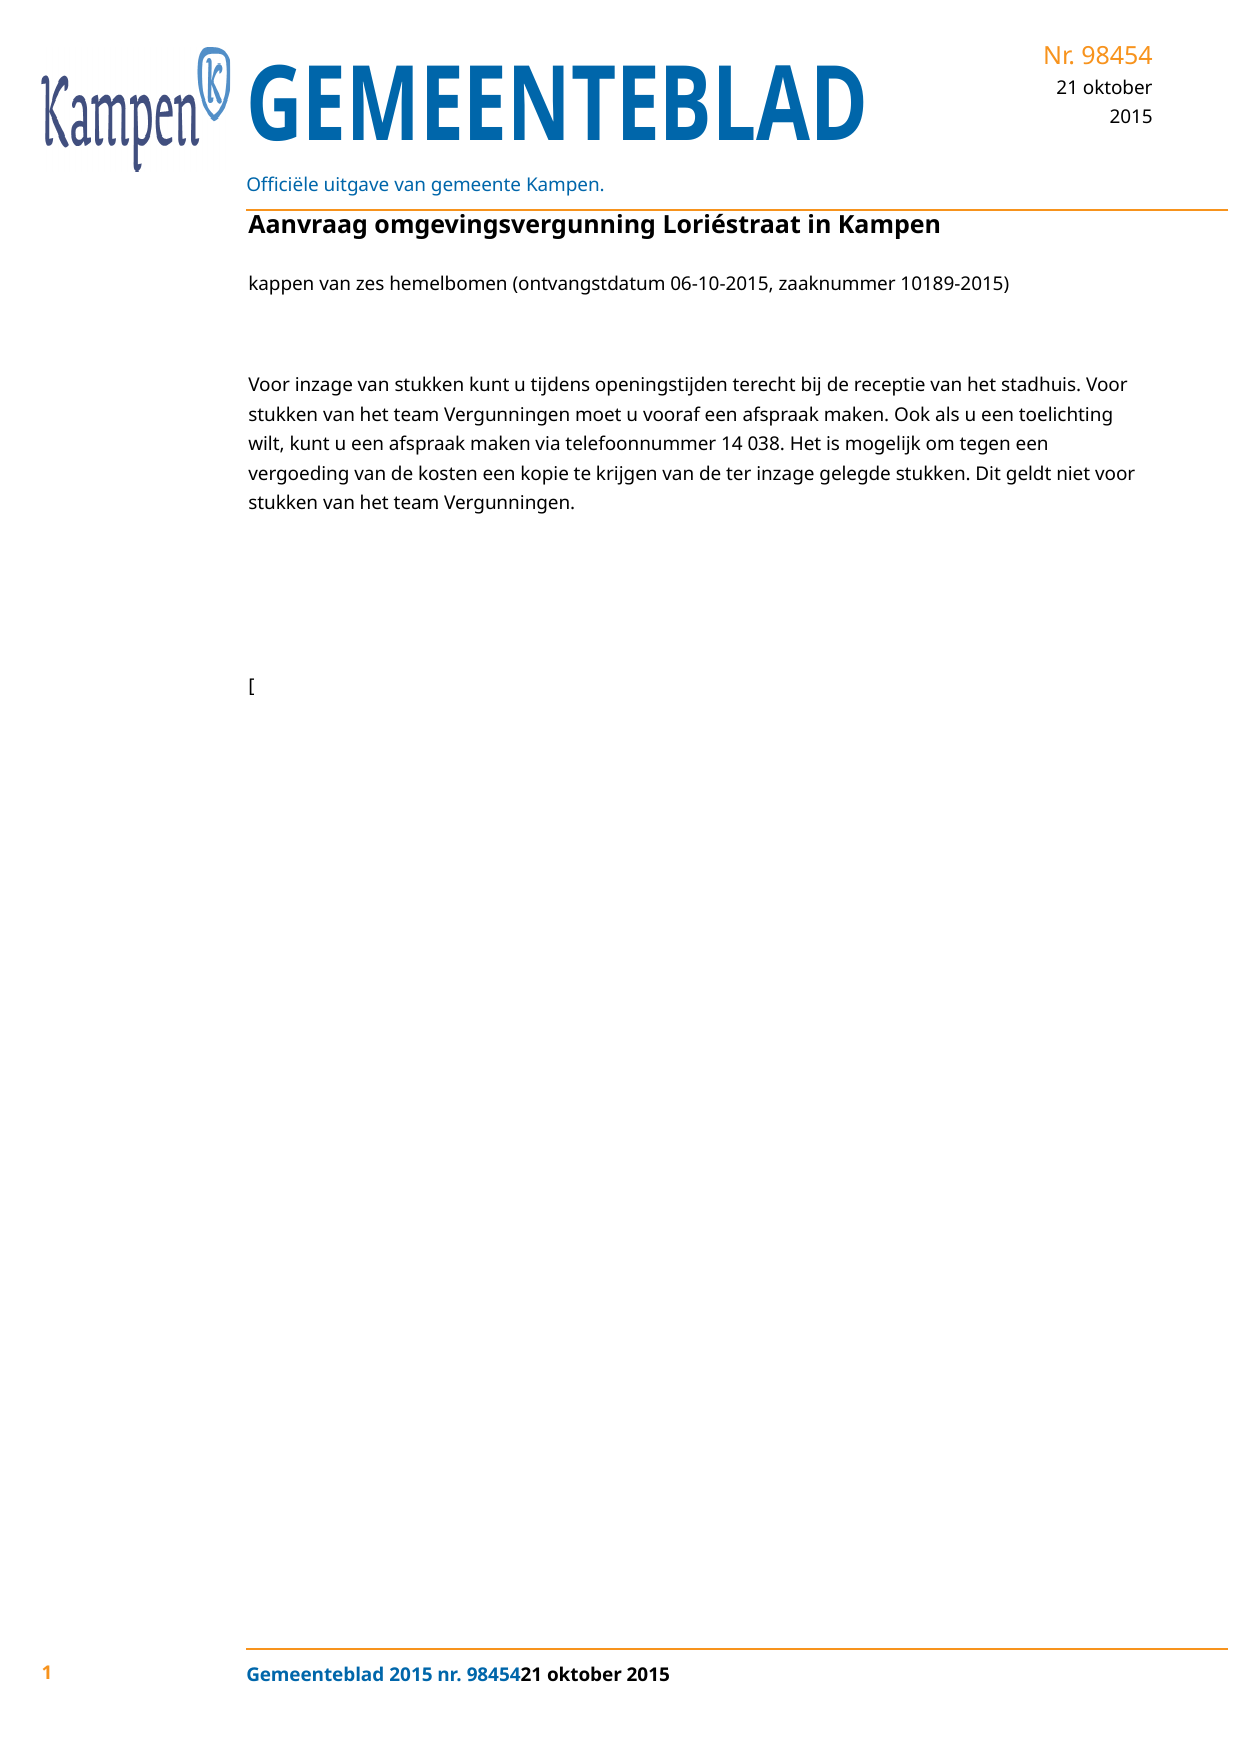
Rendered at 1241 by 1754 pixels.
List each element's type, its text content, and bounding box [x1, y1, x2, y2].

text Voor inzage van stukken kunt u tijdens openingstijden terecht bij de receptie van het stadhuis. Voor stukken van het team Vergunningen moet u vooraf een afspraak maken. Ook als u een toelichting wilt, kunt u een afspraak maken via telefoonnummer 14 038. Het is mogelijk om tegen een vergoeding van de kosten een kopie te krijgen van de ter inzage gelegde stukken. Dit geldt niet voor stukken van het team Vergunningen. [248, 371, 1152, 515]
text Aanvraag omgevingsvergunning Loriéstraat in Kampen [248, 211, 1152, 241]
picture [41, 47, 231, 172]
text [ [248, 672, 1152, 698]
text kappen van zes hemelbomen (ontvangstdatum 06-10-2015, zaaknummer 10189-2015) [248, 270, 1152, 296]
